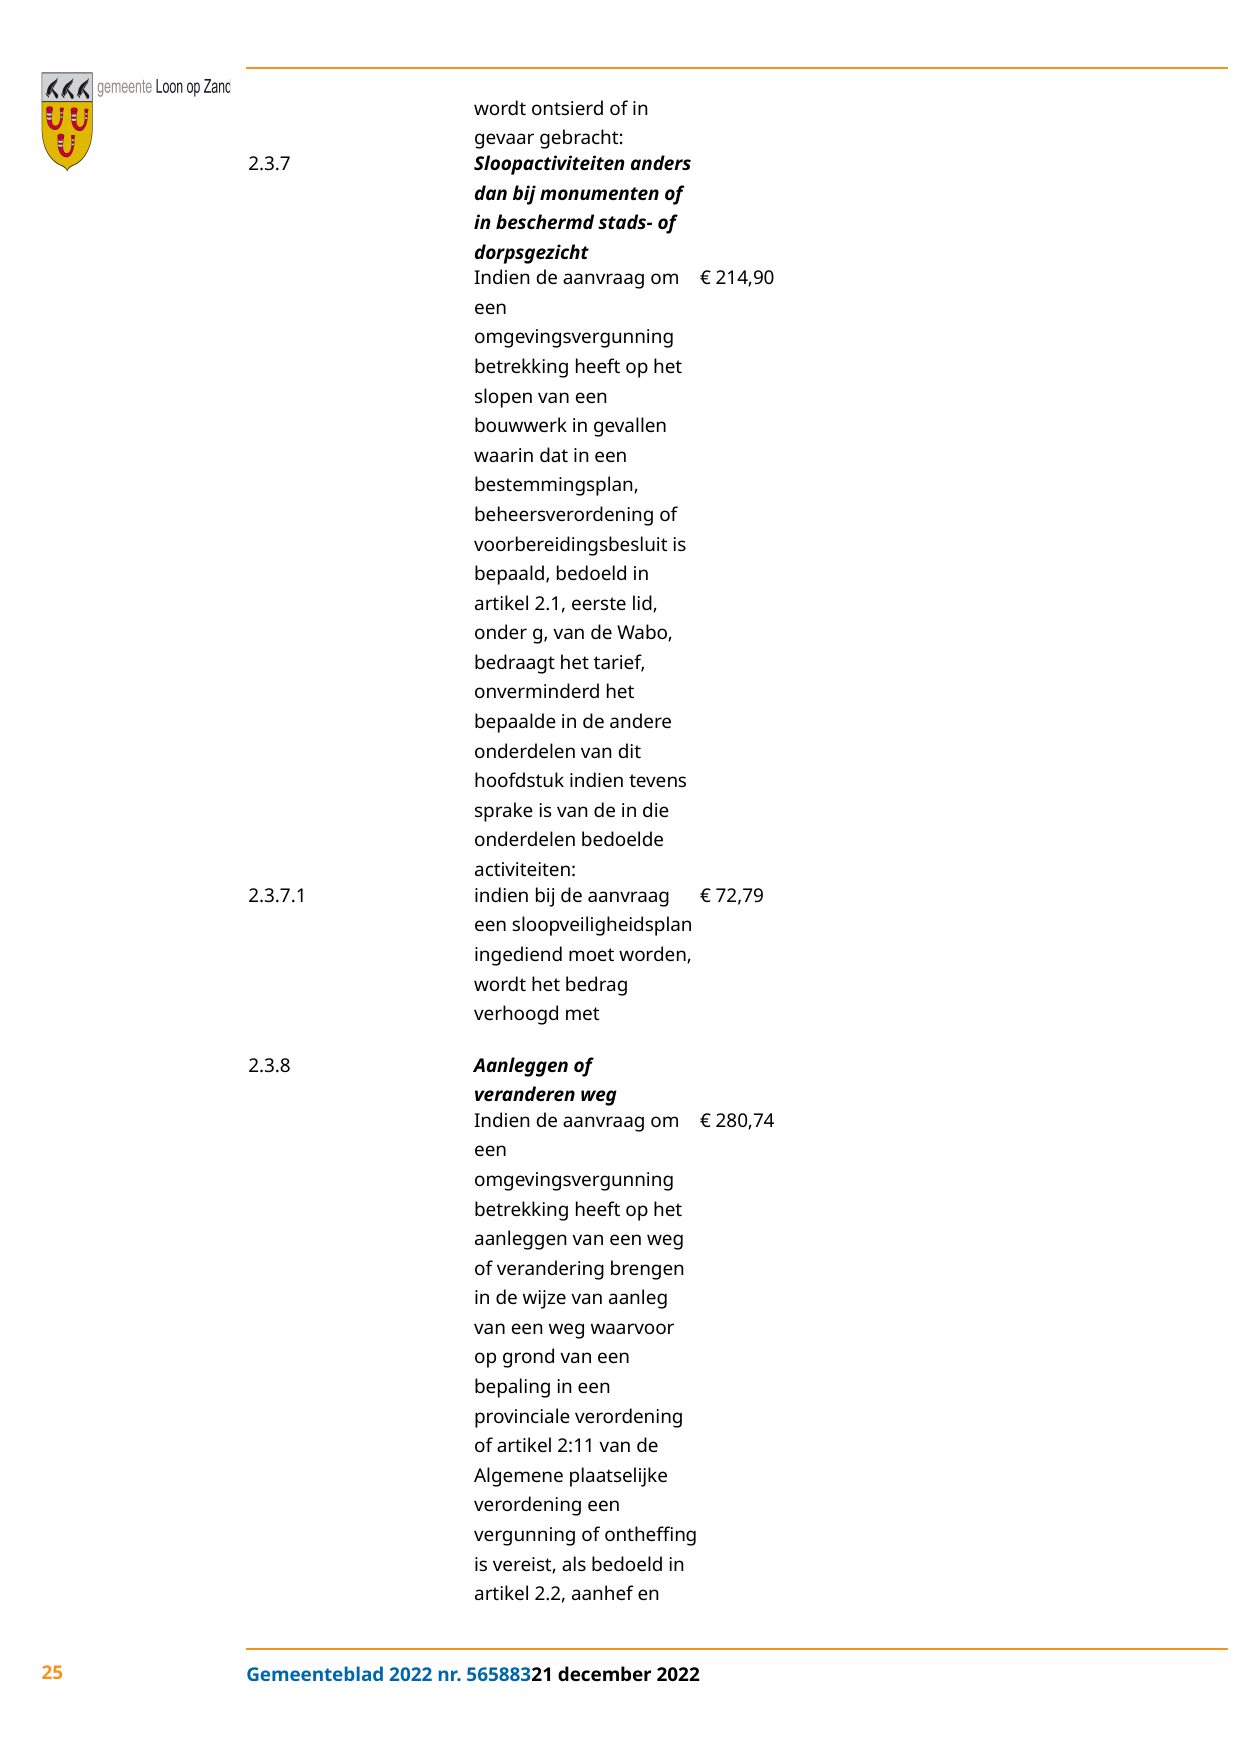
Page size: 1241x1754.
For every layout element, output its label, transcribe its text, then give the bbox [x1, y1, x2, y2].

table_cell [926, 1159, 1152, 1184]
table_cell [700, 1026, 926, 1052]
table_cell Indien de aanvraag om een omgevingsvergunning betrekking heeft op het aanleggen van een weg of verandering brengen in de wijze van aanleg van een weg waarvoor op grond van een bepaling in een provinciale verordening of artikel 2:11 van de Algemene plaatselijke verordening een vergunning of ontheffing is vereist, als bedoeld in artikel 2.2, aanhef en [474, 1107, 700, 1606]
table_cell wordt ontsierd of in gevaar gebracht: [474, 95, 700, 150]
table_cell € 280,74 [700, 1107, 926, 1606]
table_cell [926, 1133, 1152, 1158]
table_cell 2.3.8 [248, 1052, 474, 1107]
table_cell [926, 1184, 1152, 1606]
table_cell Aanleggen of veranderen weg [474, 1052, 700, 1107]
table_cell indien bij de aanvraag een sloopveiligheidsplan ingediend moet worden, wordt het bedrag verhoogd met [474, 882, 700, 1026]
table_cell 2.3.7.1 [248, 882, 474, 1026]
table_cell [474, 1026, 700, 1052]
table_cell € 214,90 [700, 265, 926, 882]
table_cell € 72,79 [700, 882, 926, 1026]
table_cell [248, 265, 474, 882]
table_cell Sloopactiviteiten anders dan bij monumenten of in beschermd stads- of dorpsgezicht [474, 150, 700, 264]
table_cell [700, 150, 926, 264]
table_cell [248, 95, 474, 150]
table_cell [248, 1026, 474, 1052]
picture [41, 47, 231, 172]
table_cell [700, 1052, 926, 1107]
table_cell [248, 1107, 474, 1606]
table_cell 2.3.7 [248, 150, 474, 264]
table_cell Indien de aanvraag om een omgevingsvergunning betrekking heeft op het slopen van een bouwwerk in gevallen waarin dat in een bestemmingsplan, beheersverordening of voorbereidingsbesluit is bepaald, bedoeld in artikel 2.1, eerste lid, onder g, van de Wabo, bedraagt het tarief, onverminderd het bepaalde in de andere onderdelen van dit hoofdstuk indien tevens sprake is van de in die onderdelen bedoelde activiteiten: [474, 265, 700, 882]
table_cell [700, 95, 926, 150]
